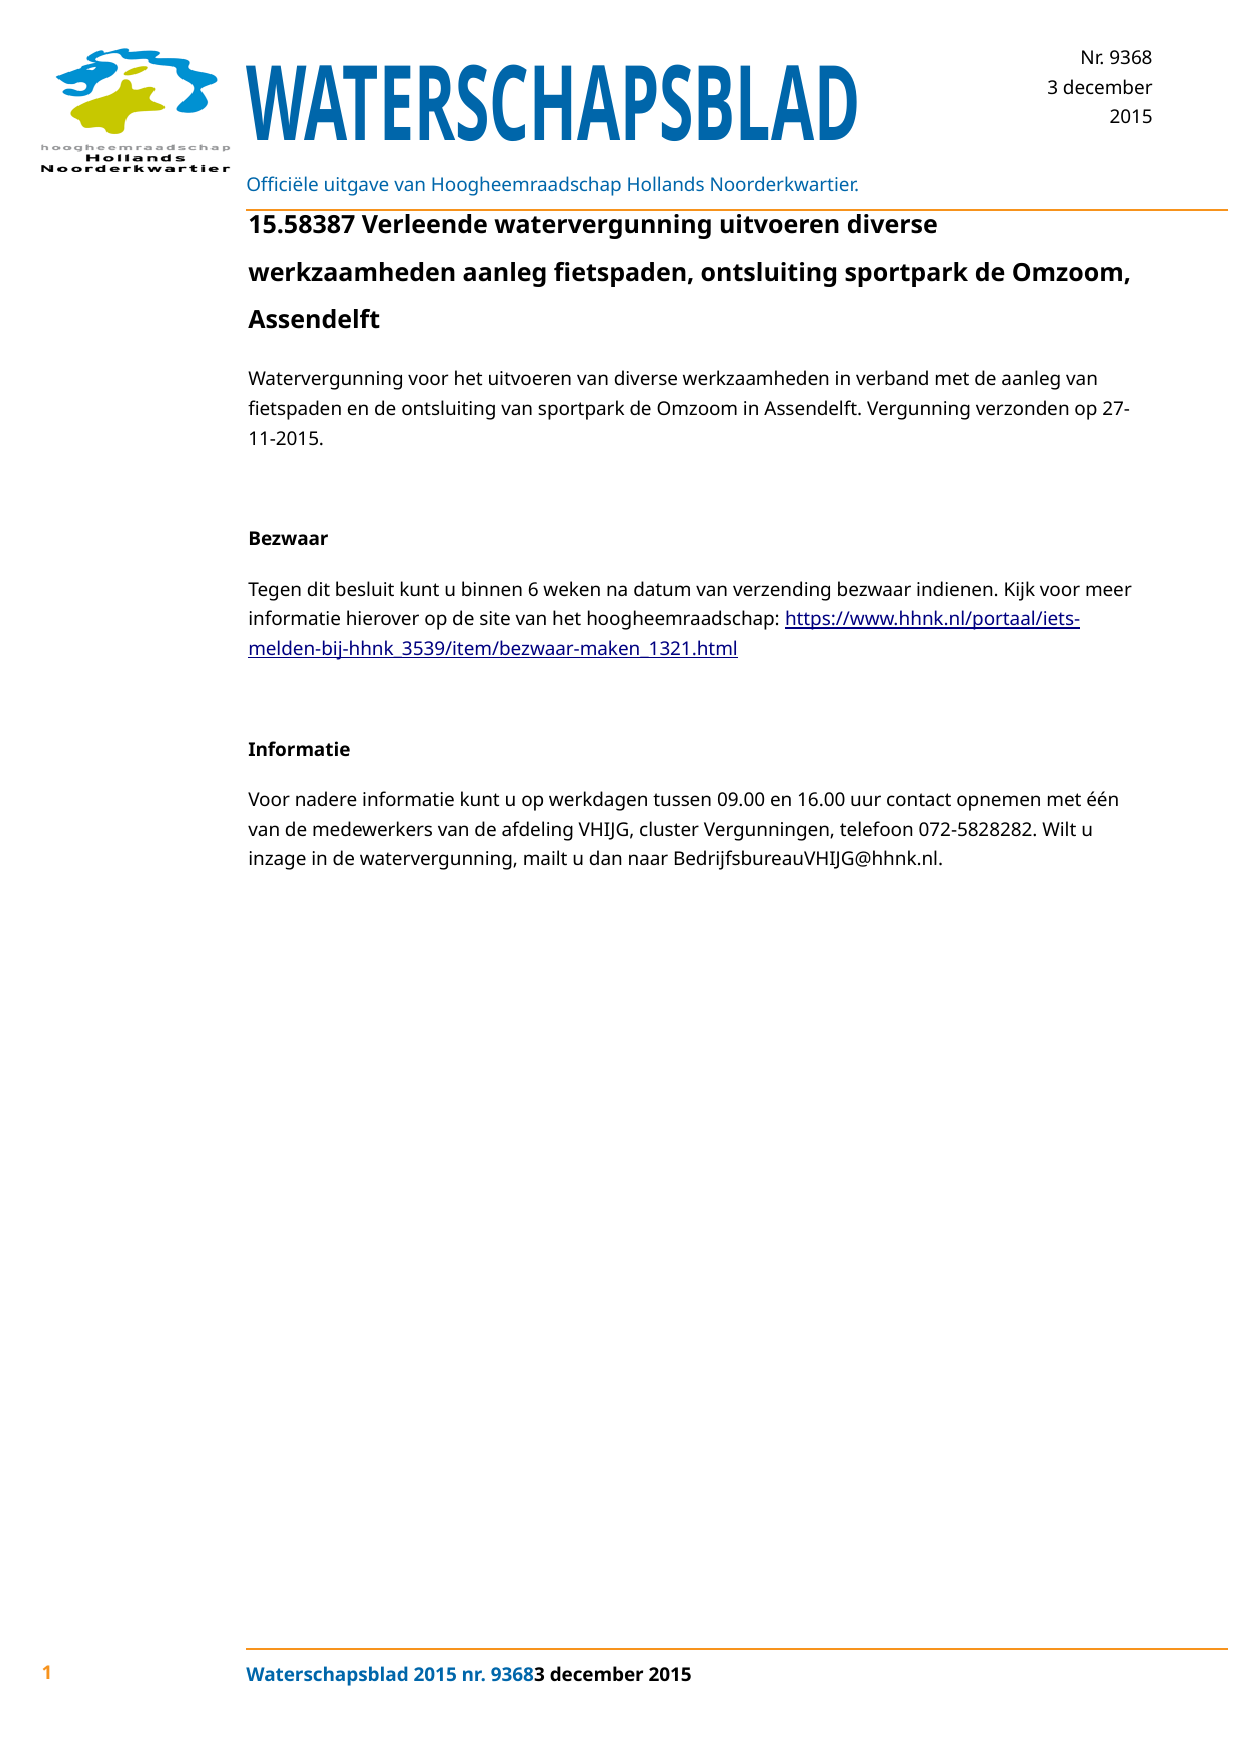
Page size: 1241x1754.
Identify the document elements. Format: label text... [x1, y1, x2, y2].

text 15.58387 Verleende watervergunning uitvoeren diverse werkzaamheden aanleg fietspaden, ontsluiting sportpark de Omzoom, Assendelft [248, 211, 1152, 336]
text Voor nadere informatie kunt u op werkdagen tussen 09.00 en 16.00 uur contact opnemen met één van de medewerkers van de afdeling VHIJG, cluster Vergunningen, telefoon 072-5828282. Wilt u inzage in de watervergunning, mailt u dan naar BedrijfsbureauVHIJG@hhnk.nl. [248, 786, 1152, 871]
text Watervergunning voor het uitvoeren van diverse werkzaamheden in verband met de aanleg van fietspaden en de ontsluiting van sportpark de Omzoom in Assendelft. Vergunning verzonden op 27-11-2015. [248, 366, 1152, 450]
picture [41, 47, 231, 172]
text Informatie [248, 736, 1152, 762]
text Tegen dit besluit kunt u binnen 6 weken na datum van verzending bezwaar indienen. Kijk voor meer informatie hierover op de site van het hoogheemraadschap: https://www.hhnk.nl/portaal/iets-melden-bij-hhnk_3539/item/bezwaar-maken_1321.html [248, 576, 1152, 661]
text Bezwaar [248, 526, 1152, 551]
